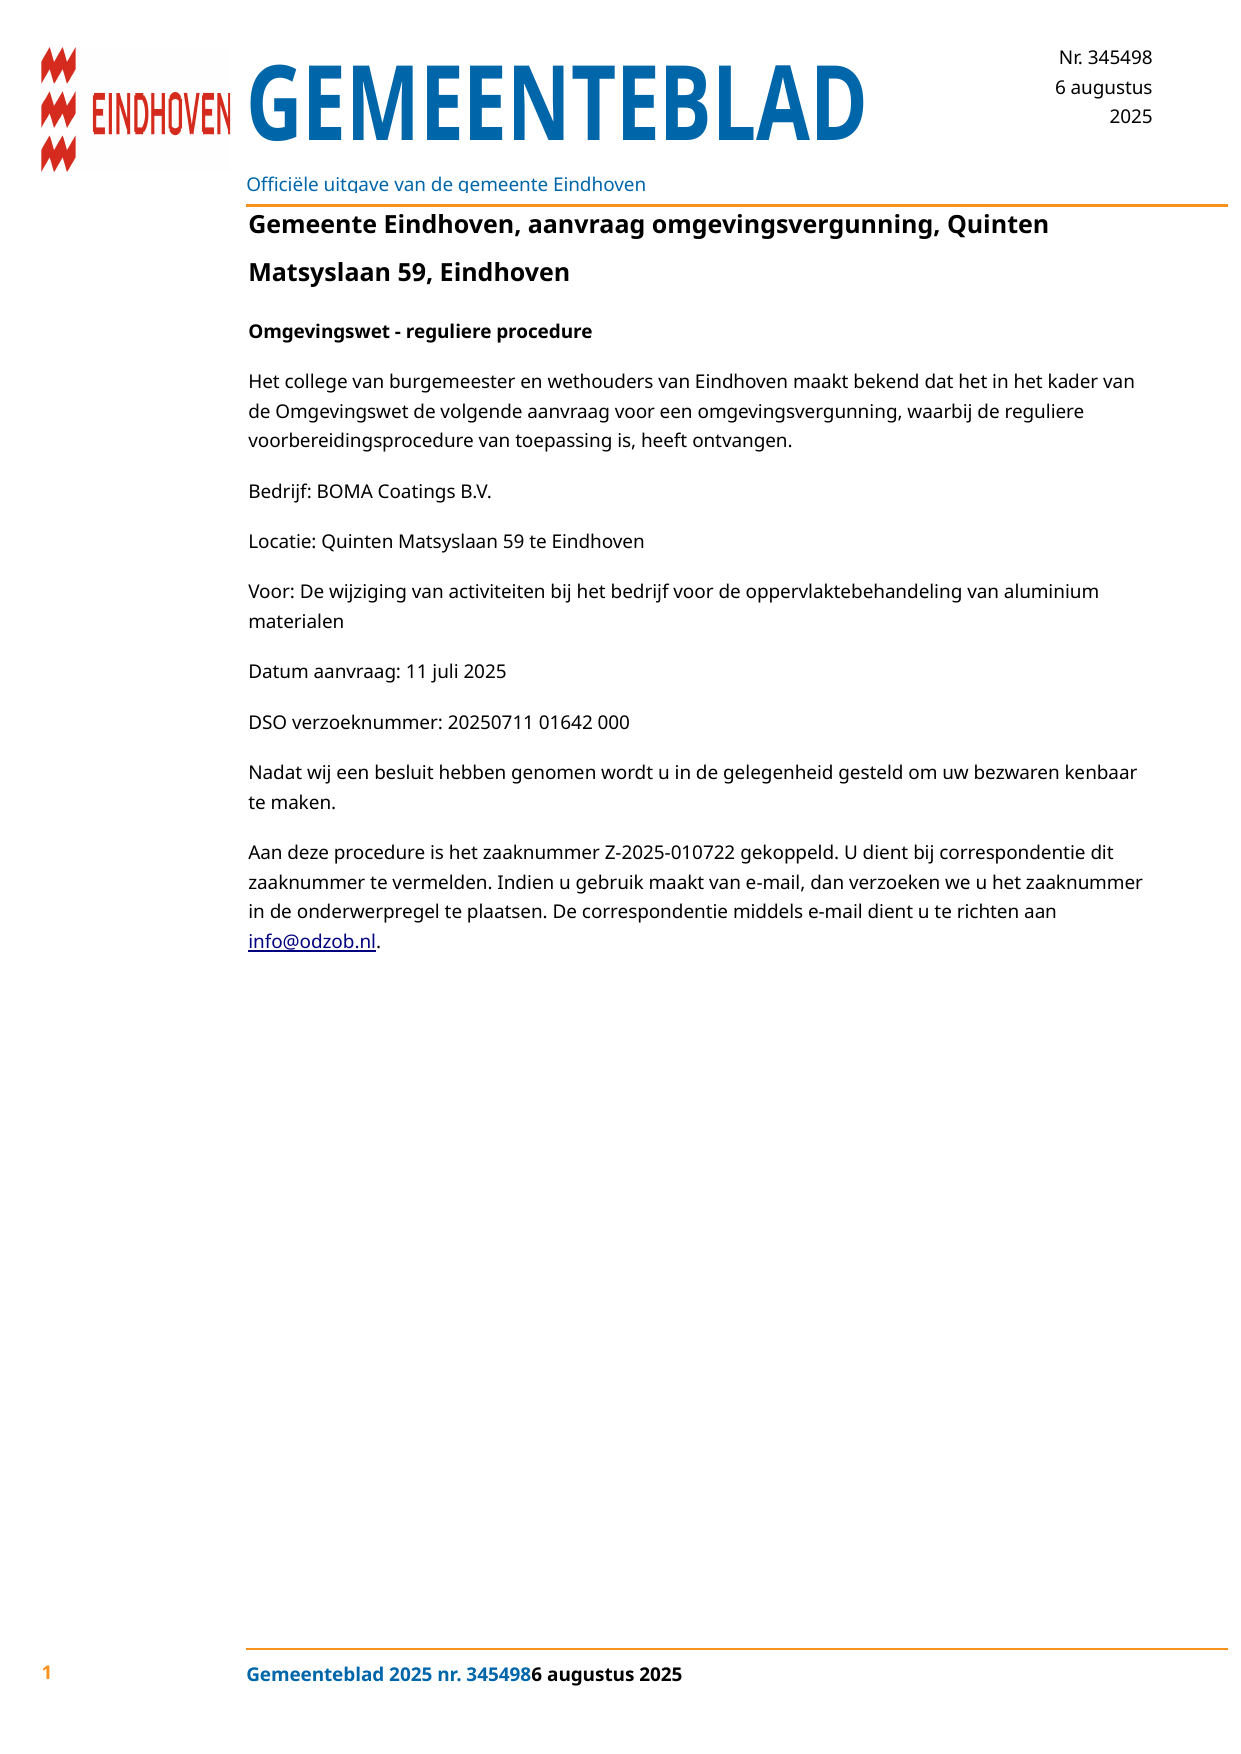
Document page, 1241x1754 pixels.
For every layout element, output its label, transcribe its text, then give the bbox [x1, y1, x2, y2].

text Aan deze procedure is het zaaknummer Z-2025-010722 gekoppeld. U dient bij correspondentie dit zaaknummer te vermelden. Indien u gebruik maakt van e-mail, dan verzoeken we u het zaaknummer in de onderwerpregel te plaatsen. De correspondentie middels e-mail dient u te richten aan info@odzob.nl. [248, 839, 1152, 954]
text Gemeente Eindhoven, aanvraag omgevingsvergunning, Quinten Matsyslaan 59, Eindhoven [248, 207, 1152, 288]
text Het college van burgemeester en wethouders van Eindhoven maakt bekend dat het in het kader van de Omgevingswet de volgende aanvraag voor een omgevingsvergunning, waarbij de reguliere voorbereidingsprocedure van toepassing is, heeft ontvangen. [248, 368, 1152, 453]
text Omgevingswet - reguliere procedure [248, 318, 1152, 344]
text Locatie: Quinten Matsyslaan 59 te Eindhoven [248, 528, 1152, 554]
text Voor: De wijziging van activiteiten bij het bedrijf voor de oppervlaktebehandeling van aluminium materialen [248, 579, 1152, 634]
picture [41, 47, 231, 172]
text DSO verzoeknummer: 20250711 01642 000 [248, 709, 1152, 735]
text Bedrijf: BOMA Coatings B.V. [248, 478, 1152, 504]
text Datum aanvraag: 11 juli 2025 [248, 659, 1152, 684]
text Nadat wij een besluit hebben genomen wordt u in de gelegenheid gesteld om uw bezwaren kenbaar te maken. [248, 759, 1152, 815]
